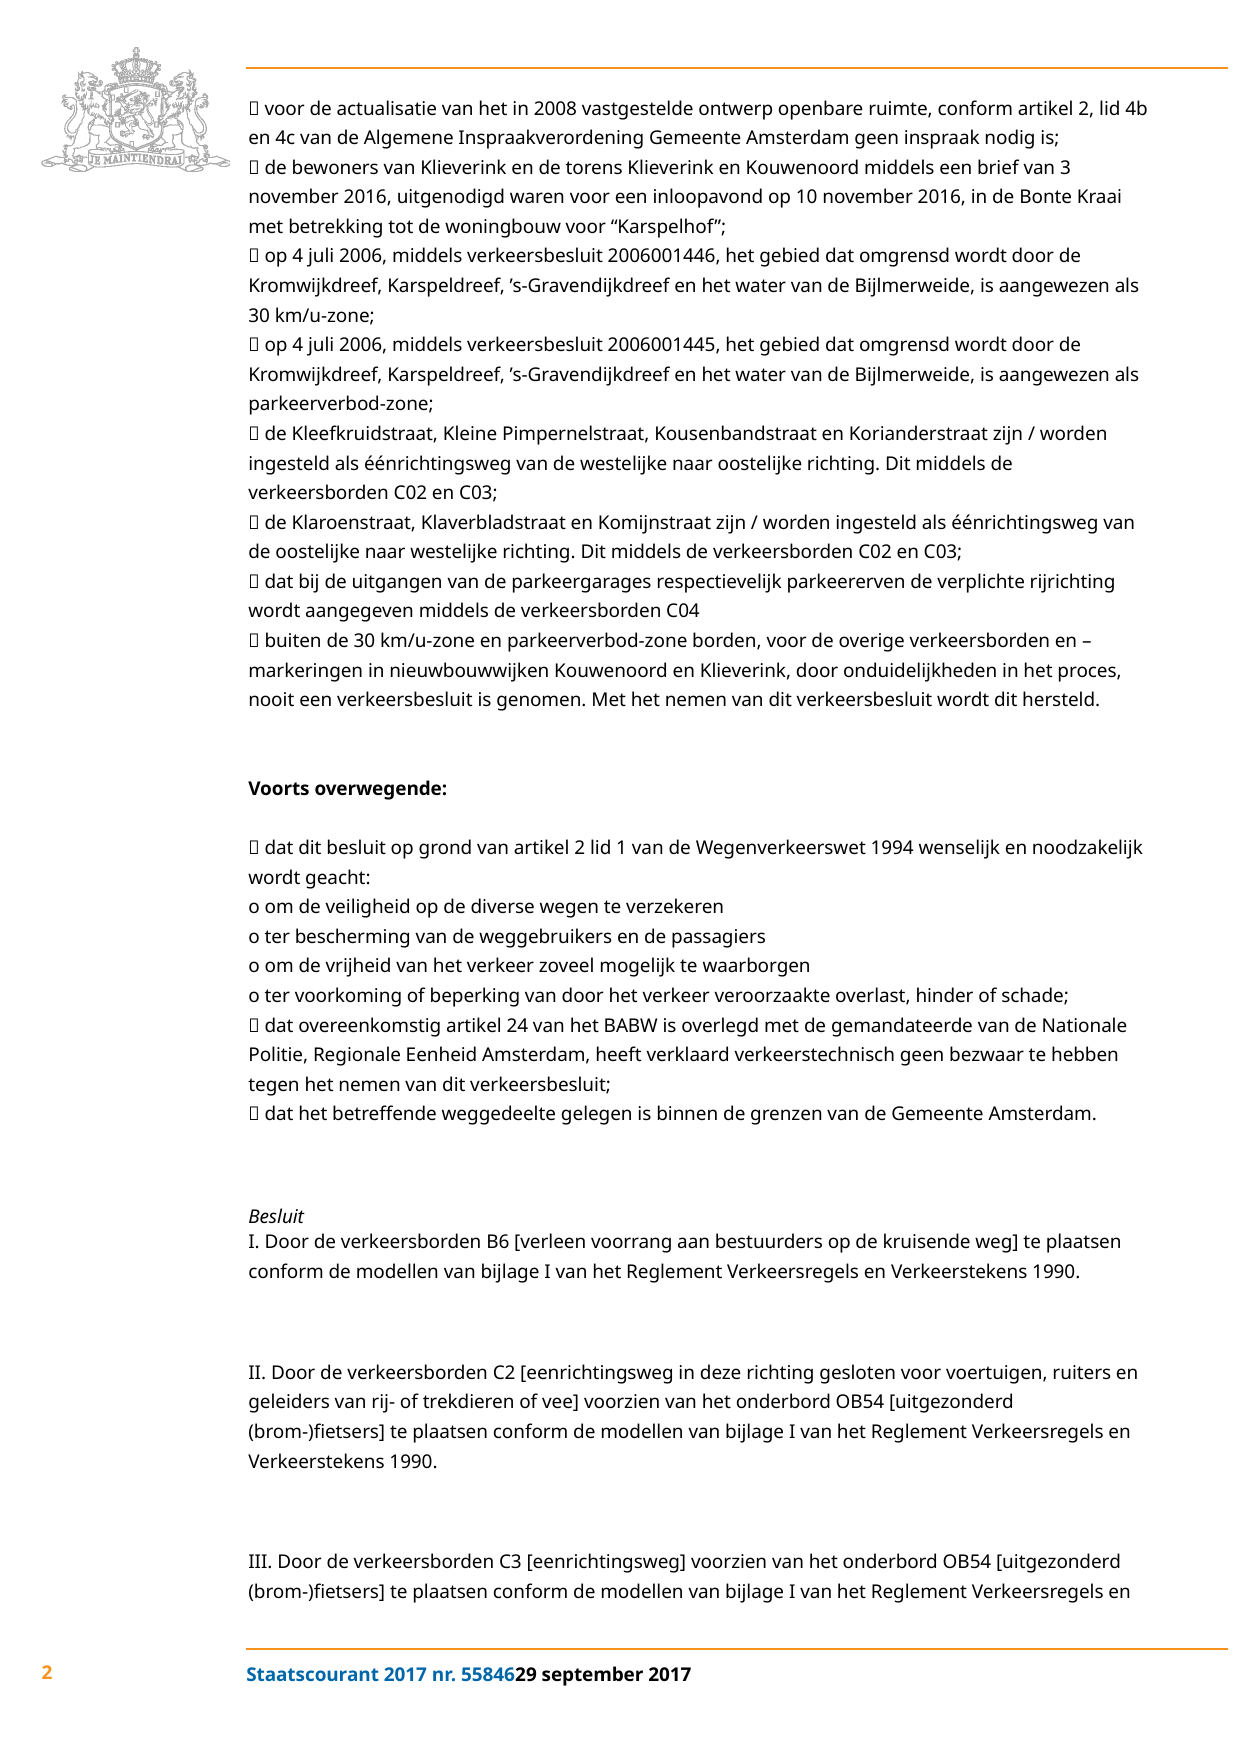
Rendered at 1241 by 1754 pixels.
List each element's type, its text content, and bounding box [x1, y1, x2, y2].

text  dat overeenkomstig artikel 24 van het BABW is overlegd met de gemandateerde van de Nationale Politie, Regionale Eenheid Amsterdam, heeft verklaard verkeerstechnisch geen bezwaar te hebben tegen het nemen van dit verkeersbesluit; [248, 1012, 1152, 1097]
text Besluit [248, 1203, 1152, 1229]
text  dat bij de uitgangen van de parkeergarages respectievelijk parkeererven de verplichte rijrichting wordt aangegeven middels de verkeersborden C04 [248, 568, 1152, 623]
text II. Door de verkeersborden C2 [eenrichtingsweg in deze richting gesloten voor voertuigen, ruiters en geleiders van rij- of trekdieren of vee] voorzien van het onderbord OB54 [uitgezonderd (brom-)fietsers] te plaatsen conform de modellen van bijlage I van het Reglement Verkeersregels en Verkeerstekens 1990. [248, 1359, 1152, 1473]
text  de bewoners van Klieverink en de torens Klieverink en Kouwenoord middels een brief van 3 november 2016, uitgenodigd waren voor een inloopavond op 10 november 2016, in de Bonte Kraai met betrekking tot de woningbouw voor “Karspelhof”; [248, 154, 1152, 239]
text o om de vrijheid van het verkeer zoveel mogelijk te waarborgen [248, 953, 1152, 978]
text  voor de actualisatie van het in 2008 vastgestelde ontwerp openbare ruimte, conform artikel 2, lid 4b en 4c van de Algemene Inspraakverordening Gemeente Amsterdam geen inspraak nodig is; [248, 95, 1152, 150]
text o ter voorkoming of beperking van door het verkeer veroorzaakte overlast, hinder of schade; [248, 982, 1152, 1008]
picture [41, 47, 231, 172]
text  de Klaroenstraat, Klaverbladstraat en Komijnstraat zijn / worden ingesteld als éénrichtingsweg van de oostelijke naar westelijke richting. Dit middels de verkeersborden C02 en C03; [248, 509, 1152, 564]
text  buiten de 30 km/u-zone en parkeerverbod-zone borden, voor de overige verkeersborden en –markeringen in nieuwbouwwijken Kouwenoord en Klieverink, door onduidelijkheden in het proces, nooit een verkeersbesluit is genomen. Met het nemen van dit verkeersbesluit wordt dit hersteld. [248, 627, 1152, 712]
text  dat het betreffende weggedeelte gelegen is binnen de grenzen van de Gemeente Amsterdam. [248, 1101, 1152, 1126]
text I. Door de verkeersborden B6 [verleen voorrang aan bestuurders op de kruisende weg] te plaatsen conform de modellen van bijlage I van het Reglement Verkeersregels en Verkeerstekens 1990. [248, 1229, 1152, 1284]
text o om de veiligheid op de diverse wegen te verzekeren [248, 893, 1152, 919]
text  de Kleefkruidstraat, Kleine Pimpernelstraat, Kousenbandstraat en Korianderstraat zijn / worden ingesteld als éénrichtingsweg van de westelijke naar oostelijke richting. Dit middels de verkeersborden C02 en C03; [248, 420, 1152, 505]
text  op 4 juli 2006, middels verkeersbesluit 2006001446, het gebied dat omgrensd wordt door de Kromwijkdreef, Karspeldreef, ’s-Gravendijkdreef en het water van de Bijlmerweide, is aangewezen als 30 km/u-zone; [248, 243, 1152, 328]
text o ter bescherming van de weggebruikers en de passagiers [248, 923, 1152, 949]
text  op 4 juli 2006, middels verkeersbesluit 2006001445, het gebied dat omgrensd wordt door de Kromwijkdreef, Karspeldreef, ’s-Gravendijkdreef en het water van de Bijlmerweide, is aangewezen als parkeerverbod-zone; [248, 331, 1152, 416]
text  dat dit besluit op grond van artikel 2 lid 1 van de Wegenverkeerswet 1994 wenselijk en noodzakelijk wordt geacht: [248, 834, 1152, 890]
text III. Door de verkeersborden C3 [eenrichtingsweg] voorzien van het onderbord OB54 [uitgezonderd (brom-)fietsers] te plaatsen conform de modellen van bijlage I van het Reglement Verkeersregels en [248, 1549, 1152, 1604]
text Voorts overwegende: [248, 775, 1152, 801]
